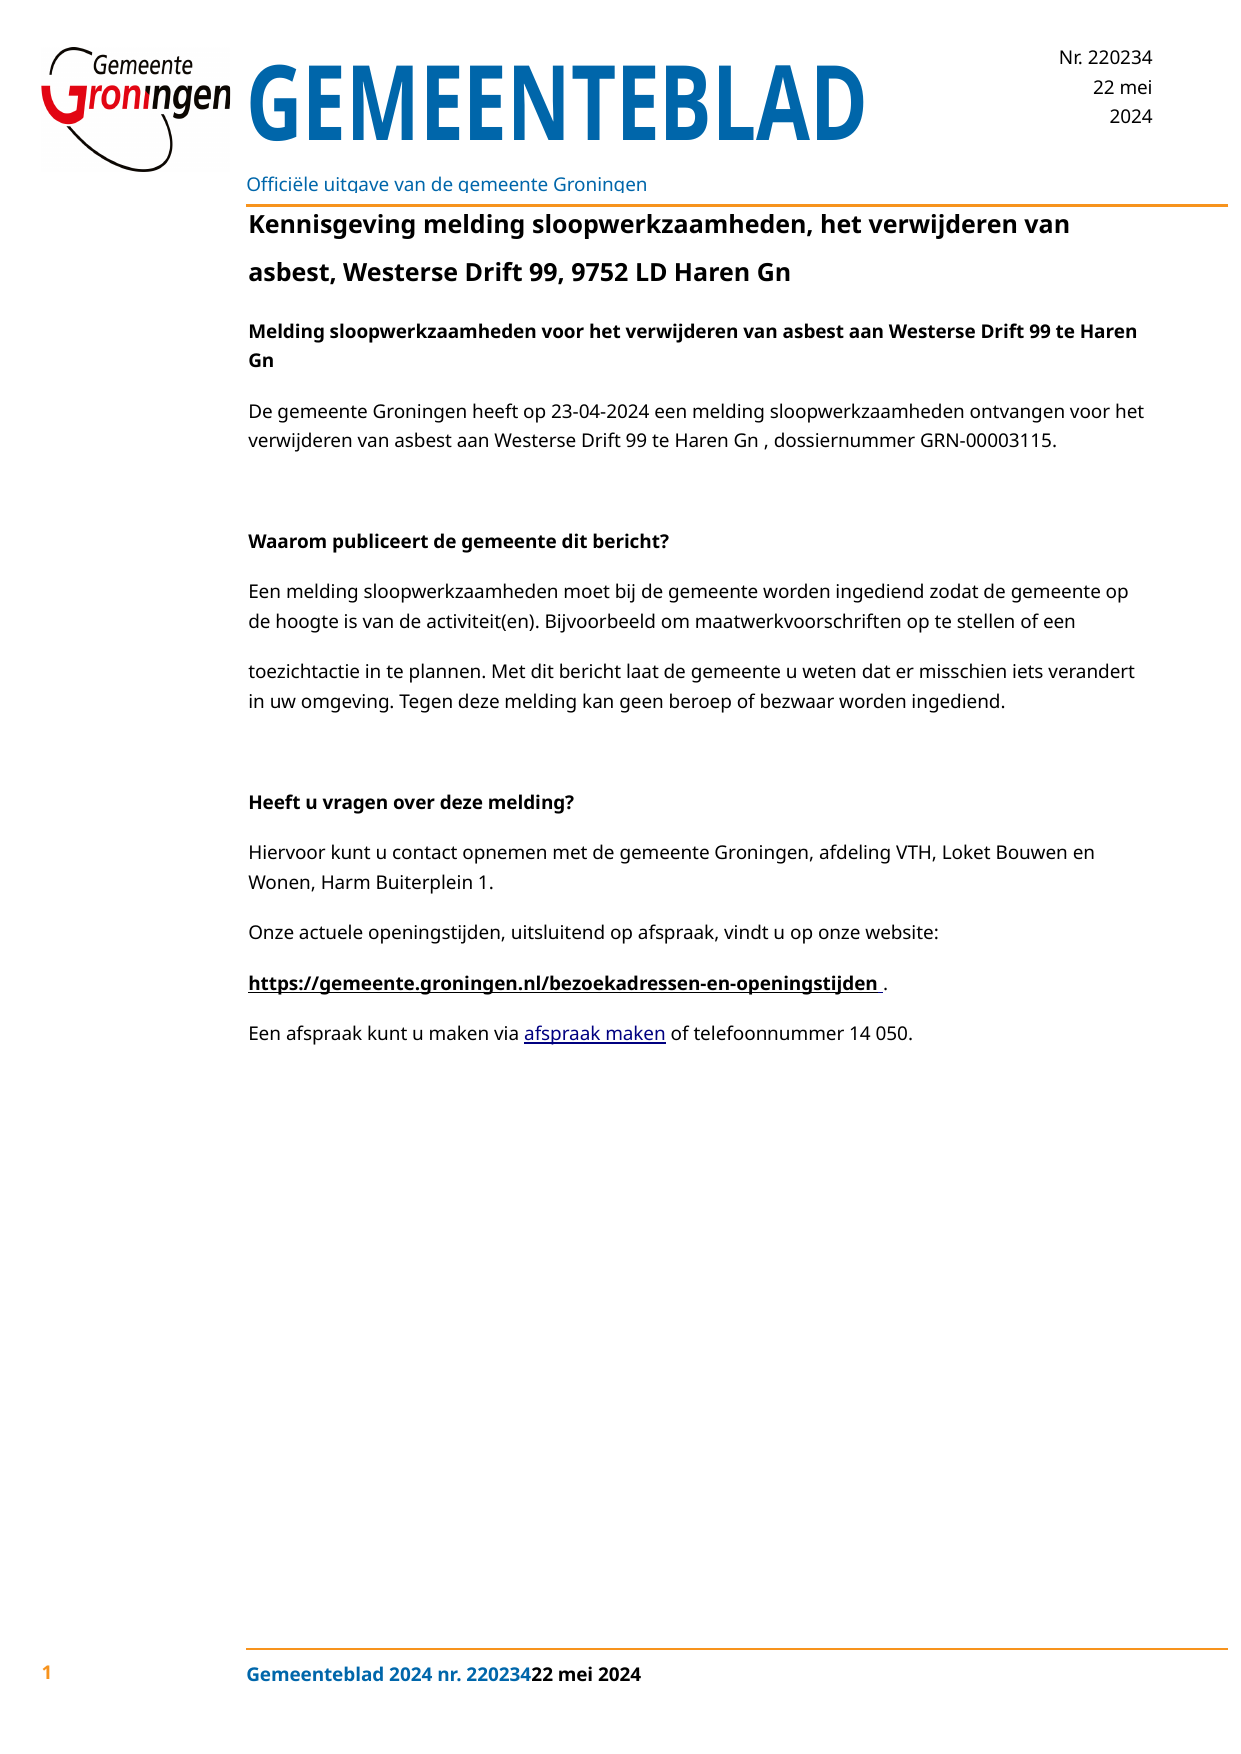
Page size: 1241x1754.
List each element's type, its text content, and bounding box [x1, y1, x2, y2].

text Waarom publiceert de gemeente dit bericht? [248, 528, 1152, 554]
text Kennisgeving melding sloopwerkzaamheden, het verwijderen van asbest, Westerse Drift 99, 9752 LD Haren Gn [248, 207, 1152, 288]
text Melding sloopwerkzaamheden voor het verwijderen van asbest aan Westerse Drift 99 te Haren Gn [248, 318, 1152, 373]
text Heeft u vragen over deze melding? [248, 789, 1152, 815]
text Een afspraak kunt u maken via afspraak maken of telefoonnummer 14 050. [248, 1020, 1152, 1046]
text Hiervoor kunt u contact opnemen met de gemeente Groningen, afdeling VTH, Loket Bouwen en Wonen, Harm Buiterplein 1. [248, 839, 1152, 895]
text De gemeente Groningen heeft op 23-04-2024 een melding sloopwerkzaamheden ontvangen voor het verwijderen van asbest aan Westerse Drift 99 te Haren Gn , dossiernummer GRN-00003115. [248, 398, 1152, 453]
picture [41, 47, 231, 172]
text toezichtactie in te plannen. Met dit bericht laat de gemeente u weten dat er misschien iets verandert in uw omgeving. Tegen deze melding kan geen beroep of bezwaar worden ingediend. [248, 659, 1152, 714]
text https://gemeente.groningen.nl/bezoekadressen-en-openingstijden . [248, 970, 1152, 996]
text Een melding sloopwerkzaamheden moet bij de gemeente worden ingediend zodat de gemeente op de hoogte is van de activiteit(en). Bijvoorbeeld om maatwerkvoorschriften op te stellen of een [248, 579, 1152, 634]
text Onze actuele openingstijden, uitsluitend op afspraak, vindt u op onze website: [248, 919, 1152, 945]
